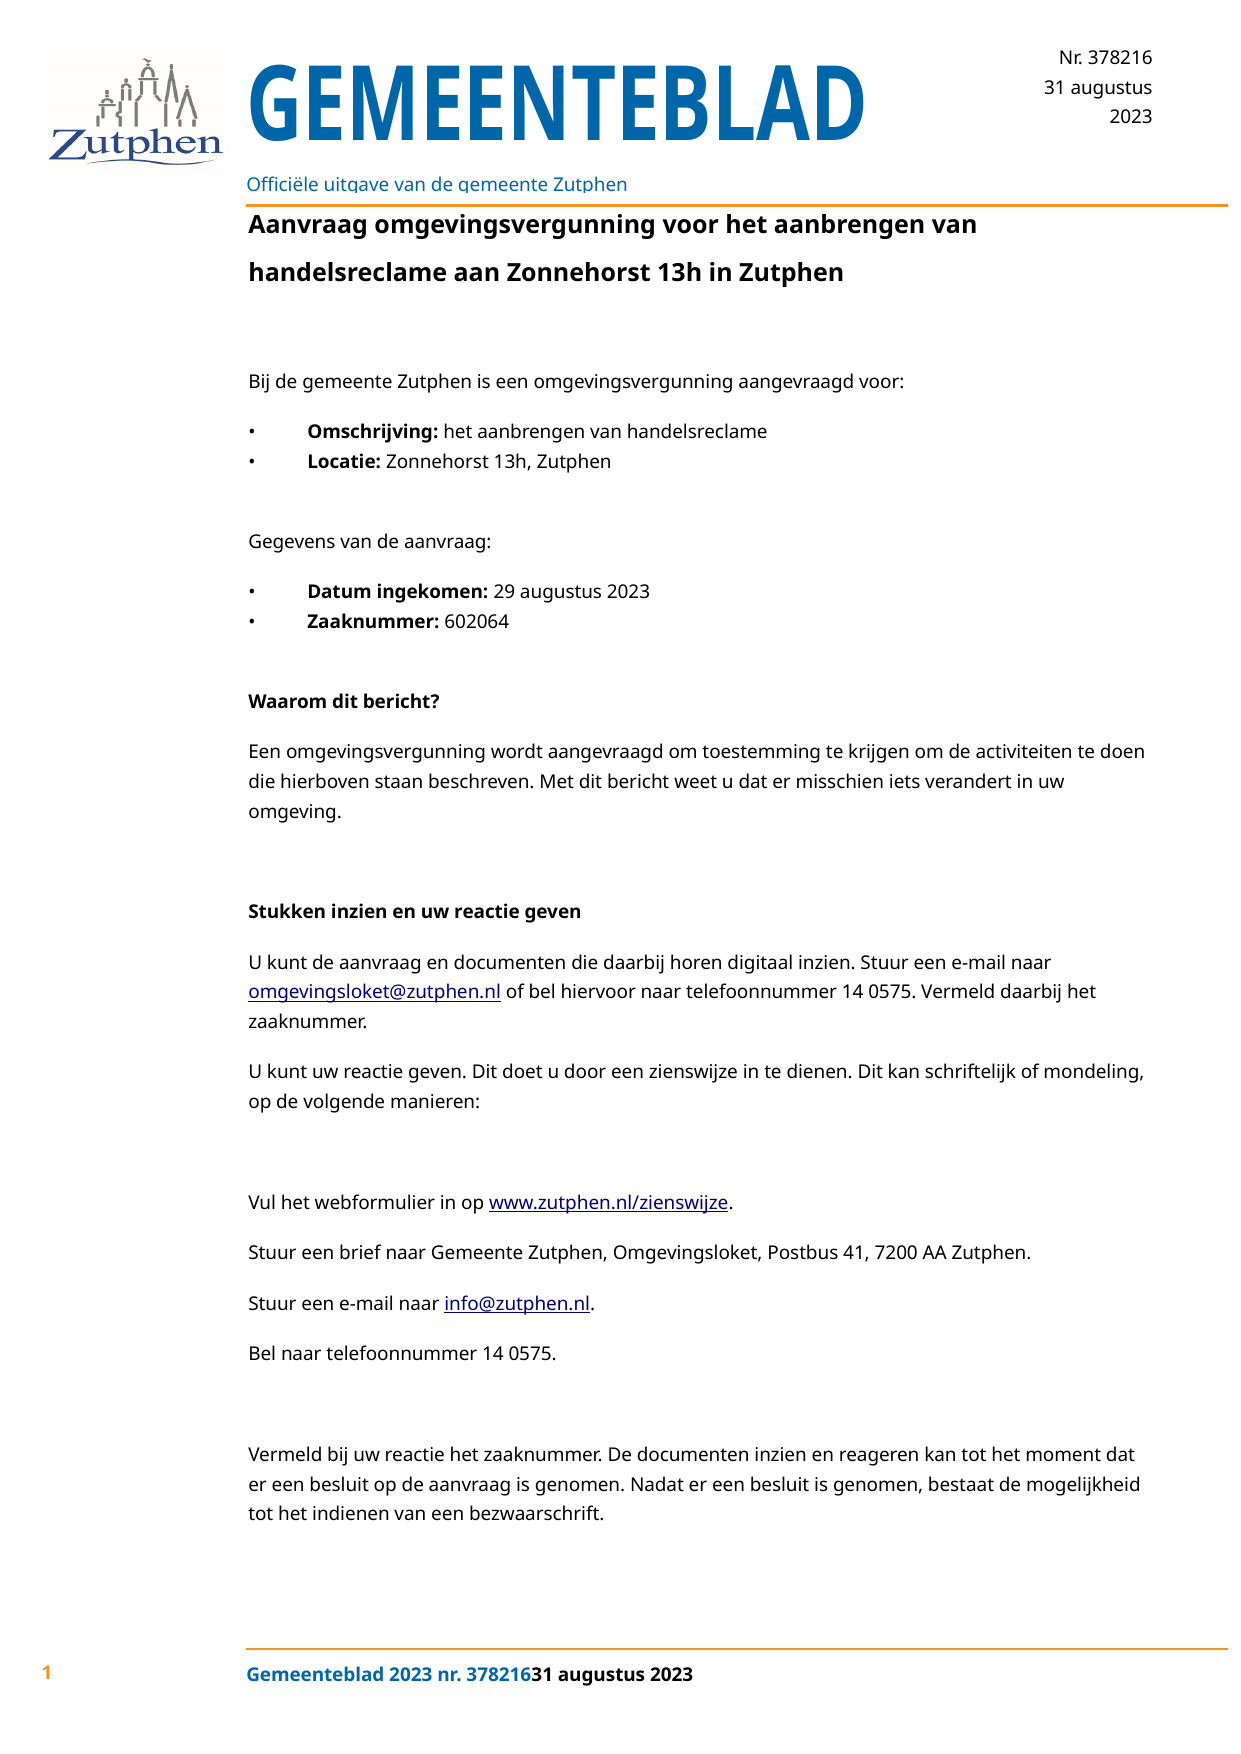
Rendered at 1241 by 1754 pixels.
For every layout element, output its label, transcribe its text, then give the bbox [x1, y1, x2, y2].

text Stuur een brief naar Gemeente Zutphen, Omgevingsloket, Postbus 41, 7200 AA Zutphen. [248, 1239, 1152, 1265]
text Gegevens van de aanvraag: [248, 528, 1152, 554]
text Stukken inzien en uw reactie geven [248, 899, 1152, 924]
text Bij de gemeente Zutphen is een omgevingsvergunning aangevraagd voor: [248, 368, 1152, 394]
list Locatie: Zonnehorst 13h, Zutphen [248, 448, 1152, 474]
text Vul het webformulier in op www.zutphen.nl/zienswijze. [248, 1189, 1152, 1215]
list Omschrijving: het aanbrengen van handelsreclame [248, 419, 1152, 444]
list Zaaknummer: 602064 [248, 608, 1152, 634]
text U kunt de aanvraag en documenten die daarbij horen digitaal inzien. Stuur een e-mail naar omgevingsloket@zutphen.nl of bel hiervoor naar telefoonnummer 14 0575. Vermeld daarbij het zaaknummer. [248, 949, 1152, 1034]
text Waarom dit bericht? [248, 688, 1152, 714]
text Aanvraag omgevingsvergunning voor het aanbrengen van handelsreclame aan Zonnehorst 13h in Zutphen [248, 207, 1152, 288]
text U kunt uw reactie geven. Dit doet u door een zienswijze in te dienen. Dit kan schriftelijk of mondeling, op de volgende manieren: [248, 1059, 1152, 1114]
text Vermeld bij uw reactie het zaaknummer. De documenten inzien en reageren kan tot het moment dat er een besluit op de aanvraag is genomen. Nadat er een besluit is genomen, bestaat de mogelijkheid tot het indienen van een bezwaarschrift. [248, 1441, 1152, 1526]
list Datum ingekomen: 29 augustus 2023 [248, 579, 1152, 604]
picture [41, 47, 231, 172]
text Stuur een e-mail naar info@zutphen.nl. [248, 1290, 1152, 1316]
text Een omgevingsvergunning wordt aangevraagd om toestemming te krijgen om de activiteiten te doen die hierboven staan beschreven. Met dit bericht weet u dat er misschien iets verandert in uw omgeving. [248, 739, 1152, 824]
text Bel naar telefoonnummer 14 0575. [248, 1340, 1152, 1366]
